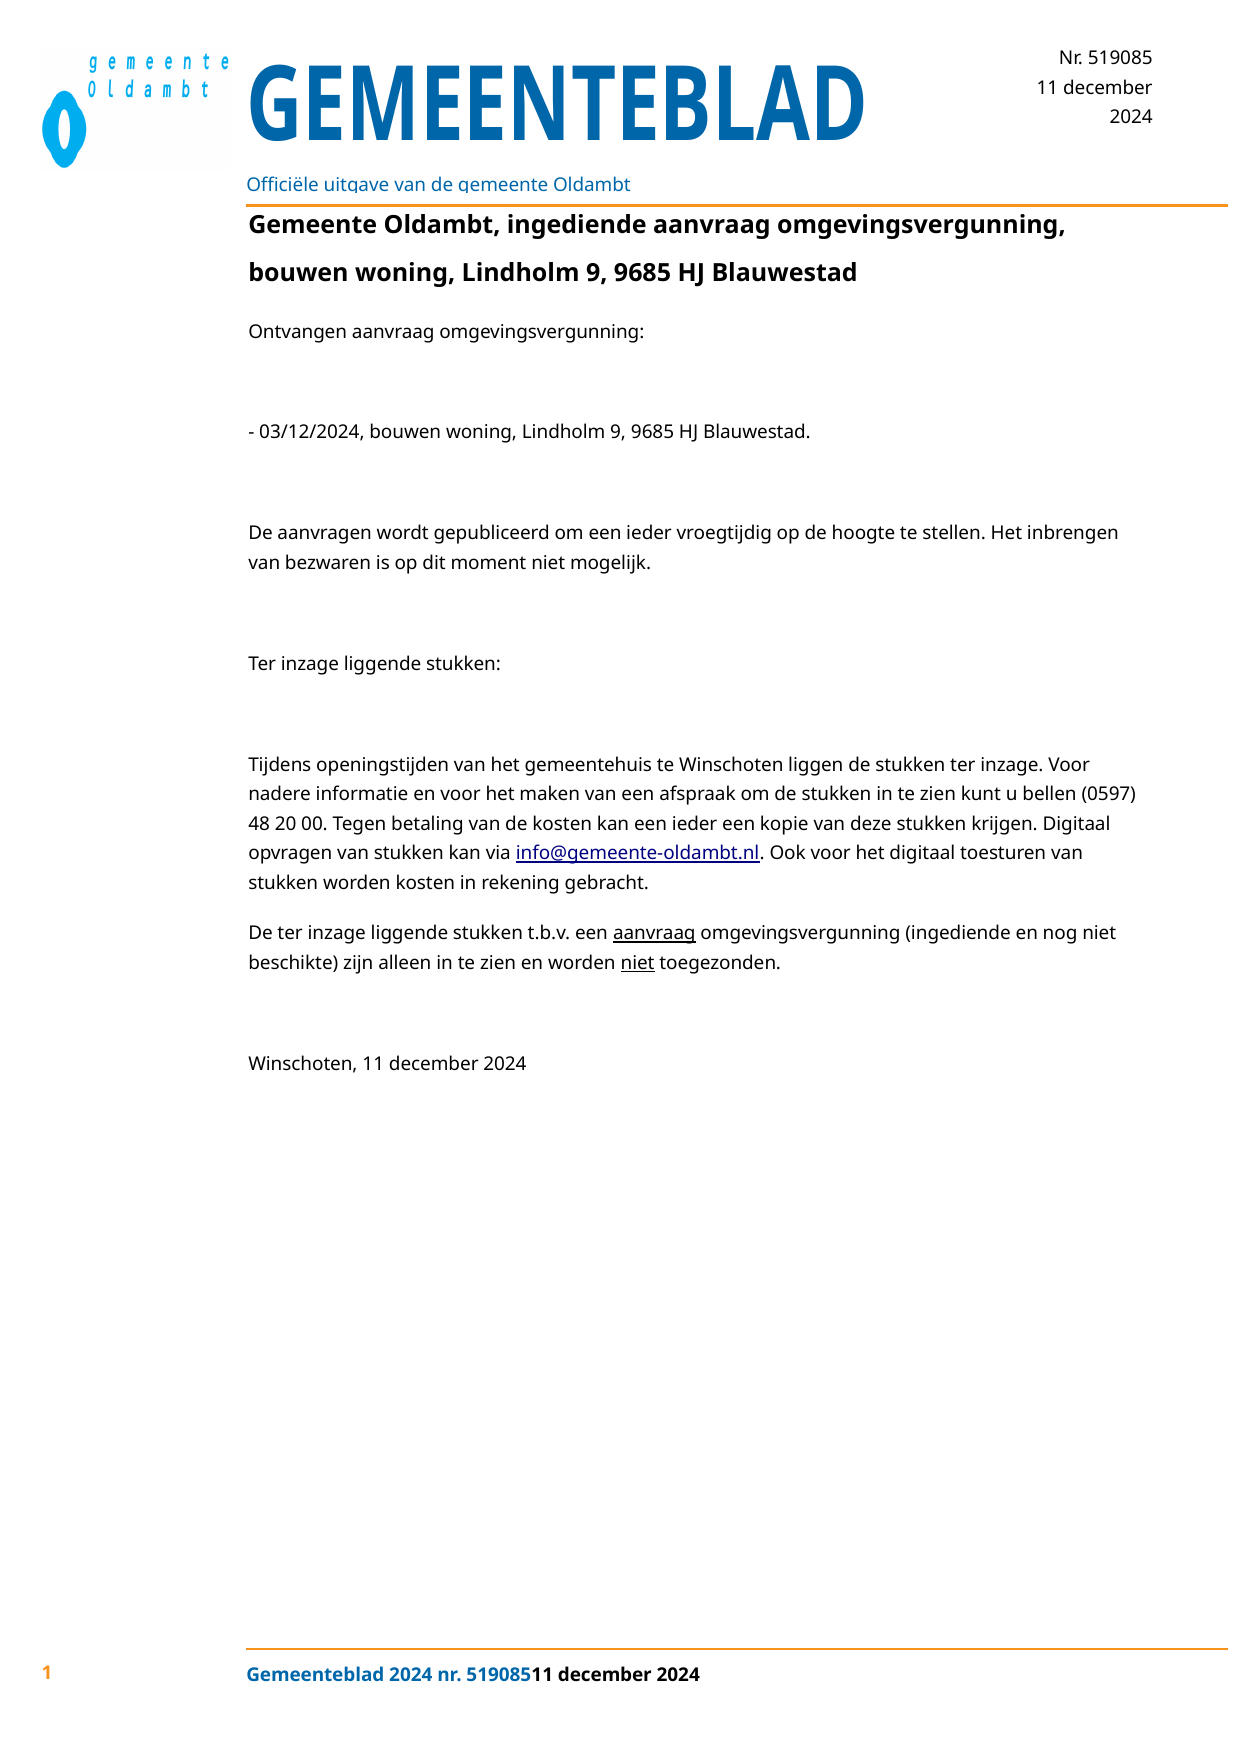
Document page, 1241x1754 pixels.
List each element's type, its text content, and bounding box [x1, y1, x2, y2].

text - 03/12/2024, bouwen woning, Lindholm 9, 9685 HJ Blauwestad. [248, 419, 1152, 444]
text Winschoten, 11 december 2024 [248, 1050, 1152, 1076]
text Gemeente Oldambt, ingediende aanvraag omgevingsvergunning, bouwen woning, Lindholm 9, 9685 HJ Blauwestad [248, 207, 1152, 288]
text De ter inzage liggende stukken t.b.v. een aanvraag omgevingsvergunning (ingediende en nog niet beschikte) zijn alleen in te zien en worden niet toegezonden. [248, 919, 1152, 975]
text De aanvragen wordt gepubliceerd om een ieder vroegtijdig op de hoogte te stellen. Het inbrengen van bezwaren is op dit moment niet mogelijk. [248, 519, 1152, 575]
text Ontvangen aanvraag omgevingsvergunning: [248, 318, 1152, 344]
text Ter inzage liggende stukken: [248, 650, 1152, 676]
picture [41, 47, 231, 172]
text Tijdens openingstijden van het gemeentehuis te Winschoten liggen de stukken ter inzage. Voor nadere informatie en voor het maken van een afspraak om de stukken in te zien kunt u bellen (0597) 48 20 00. Tegen betaling van de kosten kan een ieder een kopie van deze stukken krijgen. Digitaal opvragen van stukken kan via info@gemeente-oldambt.nl. Ook voor het digitaal toesturen van stukken worden kosten in rekening gebracht. [248, 751, 1152, 895]
